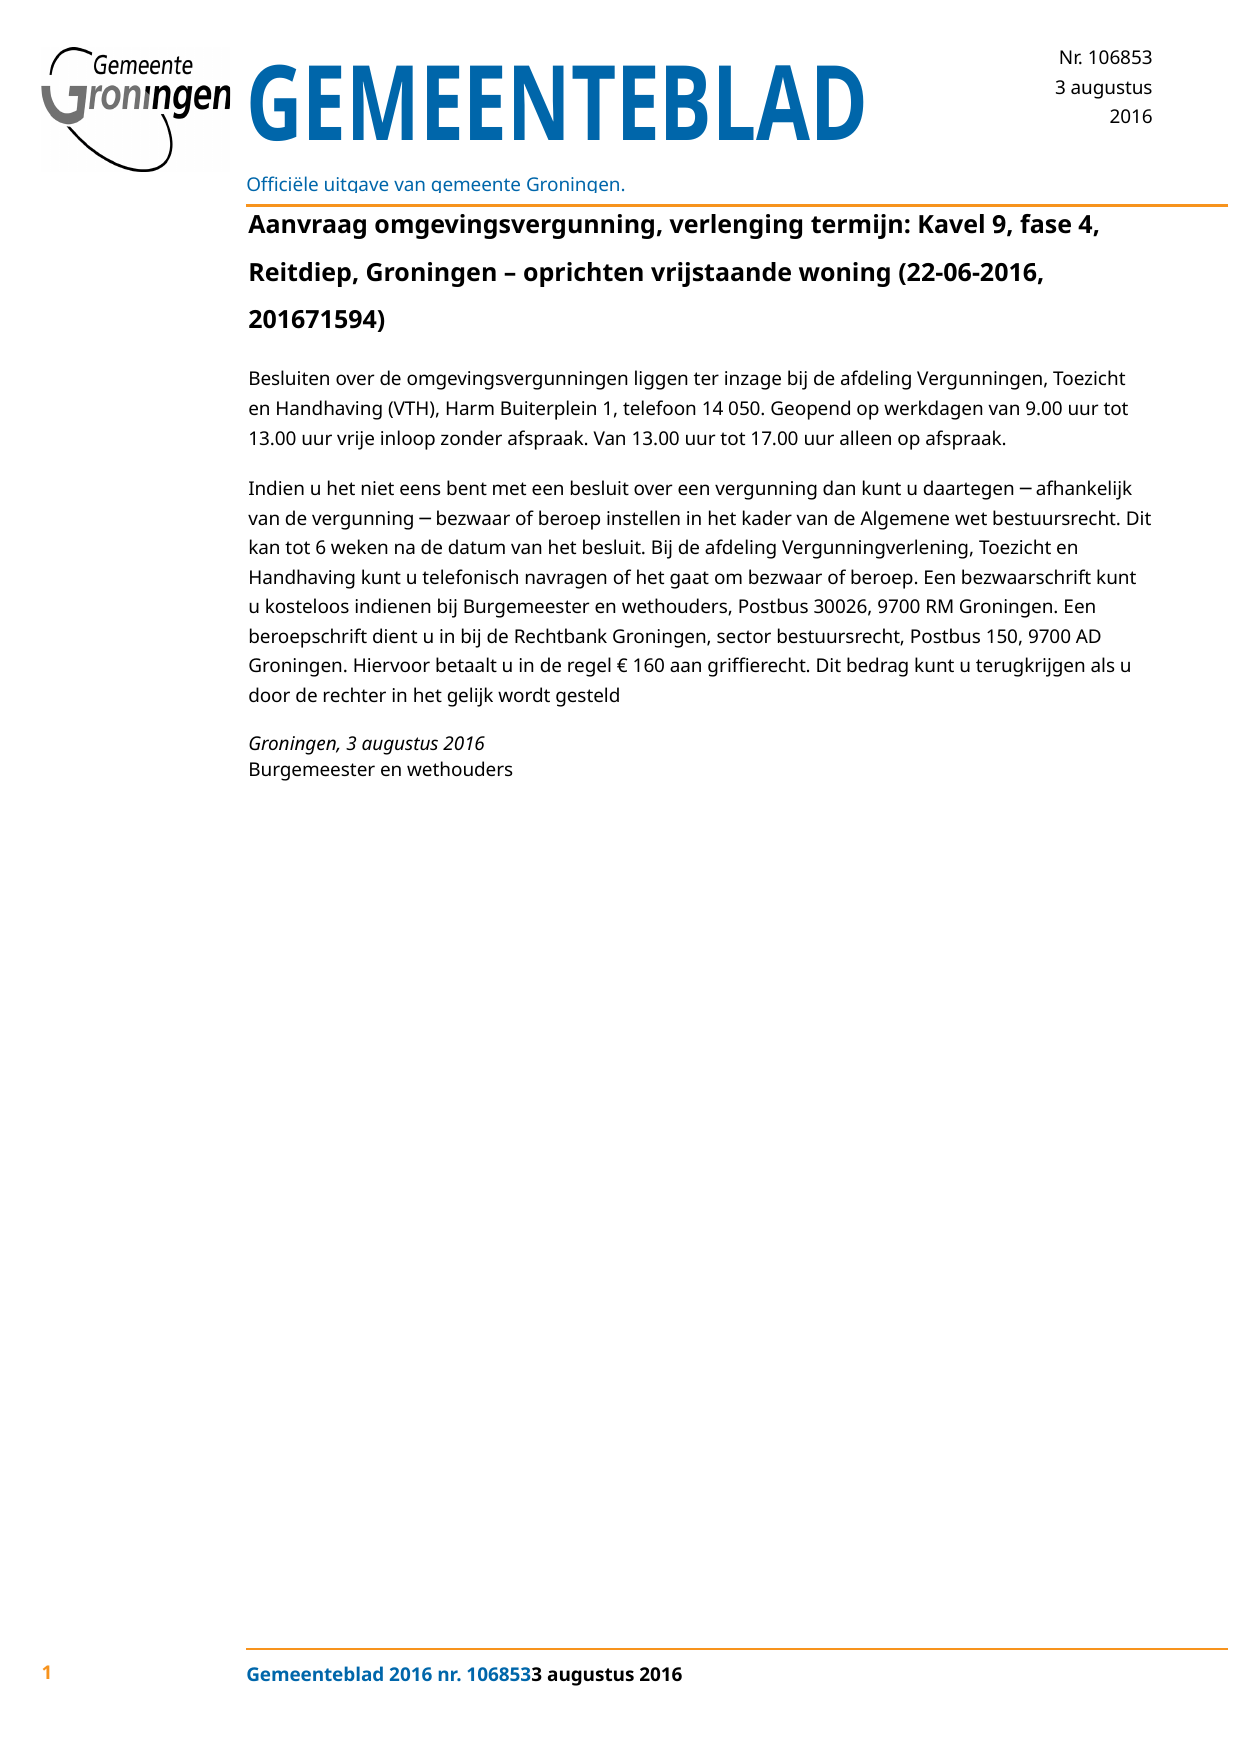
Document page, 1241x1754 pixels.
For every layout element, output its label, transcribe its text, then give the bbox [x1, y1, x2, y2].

text Burgemeester en wethouders [248, 756, 1152, 781]
picture [41, 47, 231, 172]
text Besluiten over de omgevingsvergunningen liggen ter inzage bij de afdeling Vergunningen, Toezicht en Handhaving (VTH), Harm Buiterplein 1, telefoon 14 050. Geopend op werkdagen van 9.00 uur tot 13.00 uur vrije inloop zonder afspraak. Van 13.00 uur tot 17.00 uur alleen op afspraak. [248, 366, 1152, 450]
text Indien u het niet eens bent met een besluit over een vergunning dan kunt u daartegen ─ afhankelijk van de vergunning ─ bezwaar of beroep instellen in het kader van de Algemene wet bestuursrecht. Dit kan tot 6 weken na de datum van het besluit. Bij de afdeling Vergunningverlening, Toezicht en Handhaving kunt u telefonisch navragen of het gaat om bezwaar of beroep. Een bezwaarschrift kunt u kosteloos indienen bij Burgemeester en wethouders, Postbus 30026, 9700 RM Groningen. Een beroepschrift dient u in bij de Rechtbank Groningen, sector bestuursrecht, Postbus 150, 9700 AD Groningen. Hiervoor betaalt u in de regel € 160 aan griffierecht. Dit bedrag kunt u terugkrijgen als u door de rechter in het gelijk wordt gesteld [248, 475, 1152, 708]
text Groningen, 3 augustus 2016 [248, 730, 1152, 756]
text Aanvraag omgevingsvergunning, verlenging termijn: Kavel 9, fase 4, Reitdiep, Groningen – oprichten vrijstaande woning (22-06-2016, 201671594) [248, 207, 1152, 336]
